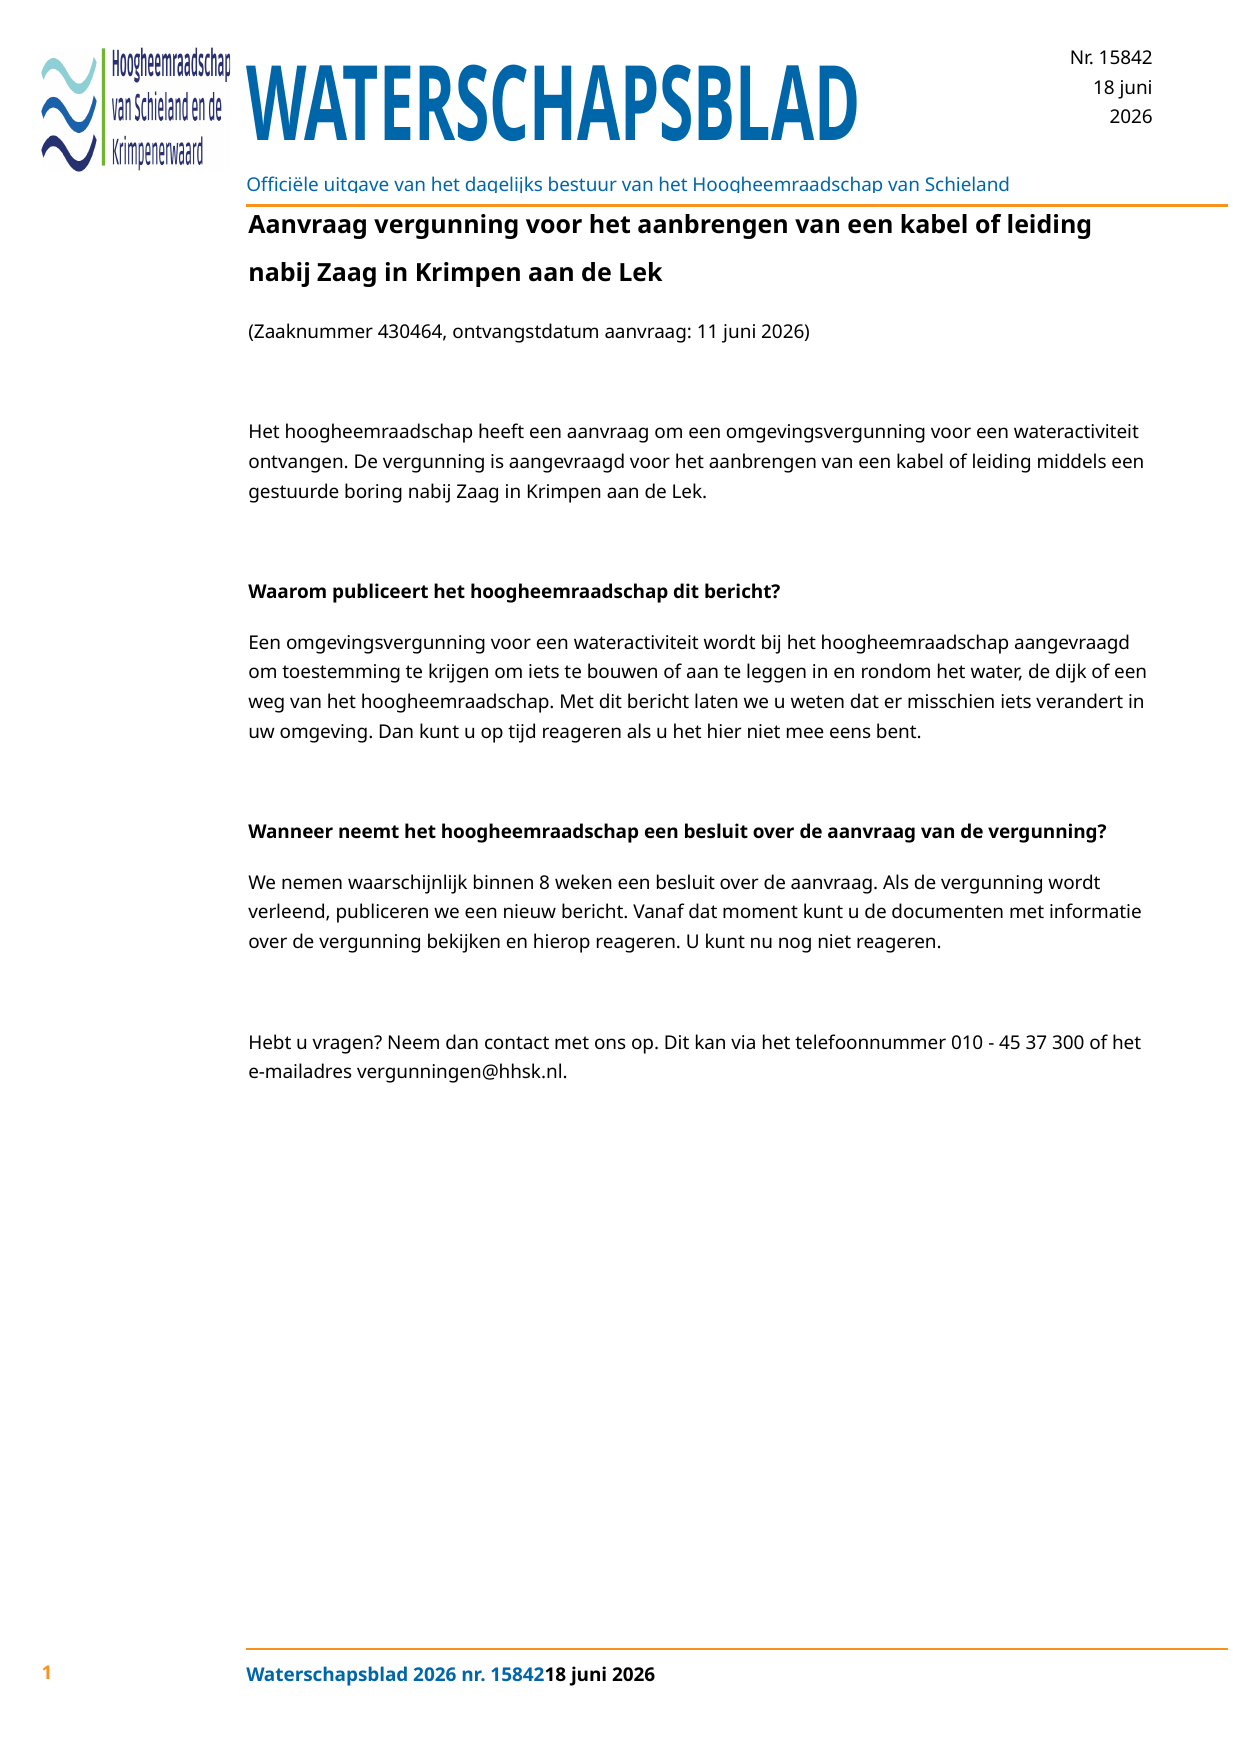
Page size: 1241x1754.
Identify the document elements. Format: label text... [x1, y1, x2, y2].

text Een omgevingsvergunning voor een wateractiviteit wordt bij het hoogheemraadschap aangevraagd om toestemming te krijgen om iets te bouwen of aan te leggen in en rondom het water, de dijk of een weg van het hoogheemraadschap. Met dit bericht laten we u weten dat er misschien iets verandert in uw omgeving. Dan kunt u op tijd reageren als u het hier niet mee eens bent. [248, 629, 1152, 744]
text (Zaaknummer 430464, ontvangstdatum aanvraag: 11 juni 2026) [248, 318, 1152, 344]
text Hebt u vragen? Neem dan contact met ons op. Dit kan via het telefoonnummer 010 - 45 37 300 of het e-mailadres vergunningen@hhsk.nl. [248, 1029, 1152, 1084]
text Wanneer neemt het hoogheemraadschap een besluit over de aanvraag van de vergunning? [248, 819, 1152, 844]
picture [41, 47, 231, 172]
text We nemen waarschijnlijk binnen 8 weken een besluit over de aanvraag. Als de vergunning wordt verleend, publiceren we een nieuw bericht. Vanaf dat moment kunt u de documenten met informatie over de vergunning bekijken en hierop reageren. U kunt nu nog niet reageren. [248, 869, 1152, 954]
text Aanvraag vergunning voor het aanbrengen van een kabel of leiding nabij Zaag in Krimpen aan de Lek [248, 207, 1152, 288]
text Waarom publiceert het hoogheemraadschap dit bericht? [248, 579, 1152, 604]
text Het hoogheemraadschap heeft een aanvraag om een omgevingsvergunning voor een wateractiviteit ontvangen. De vergunning is aangevraagd voor het aanbrengen van een kabel of leiding middels een gestuurde boring nabij Zaag in Krimpen aan de Lek. [248, 419, 1152, 504]
